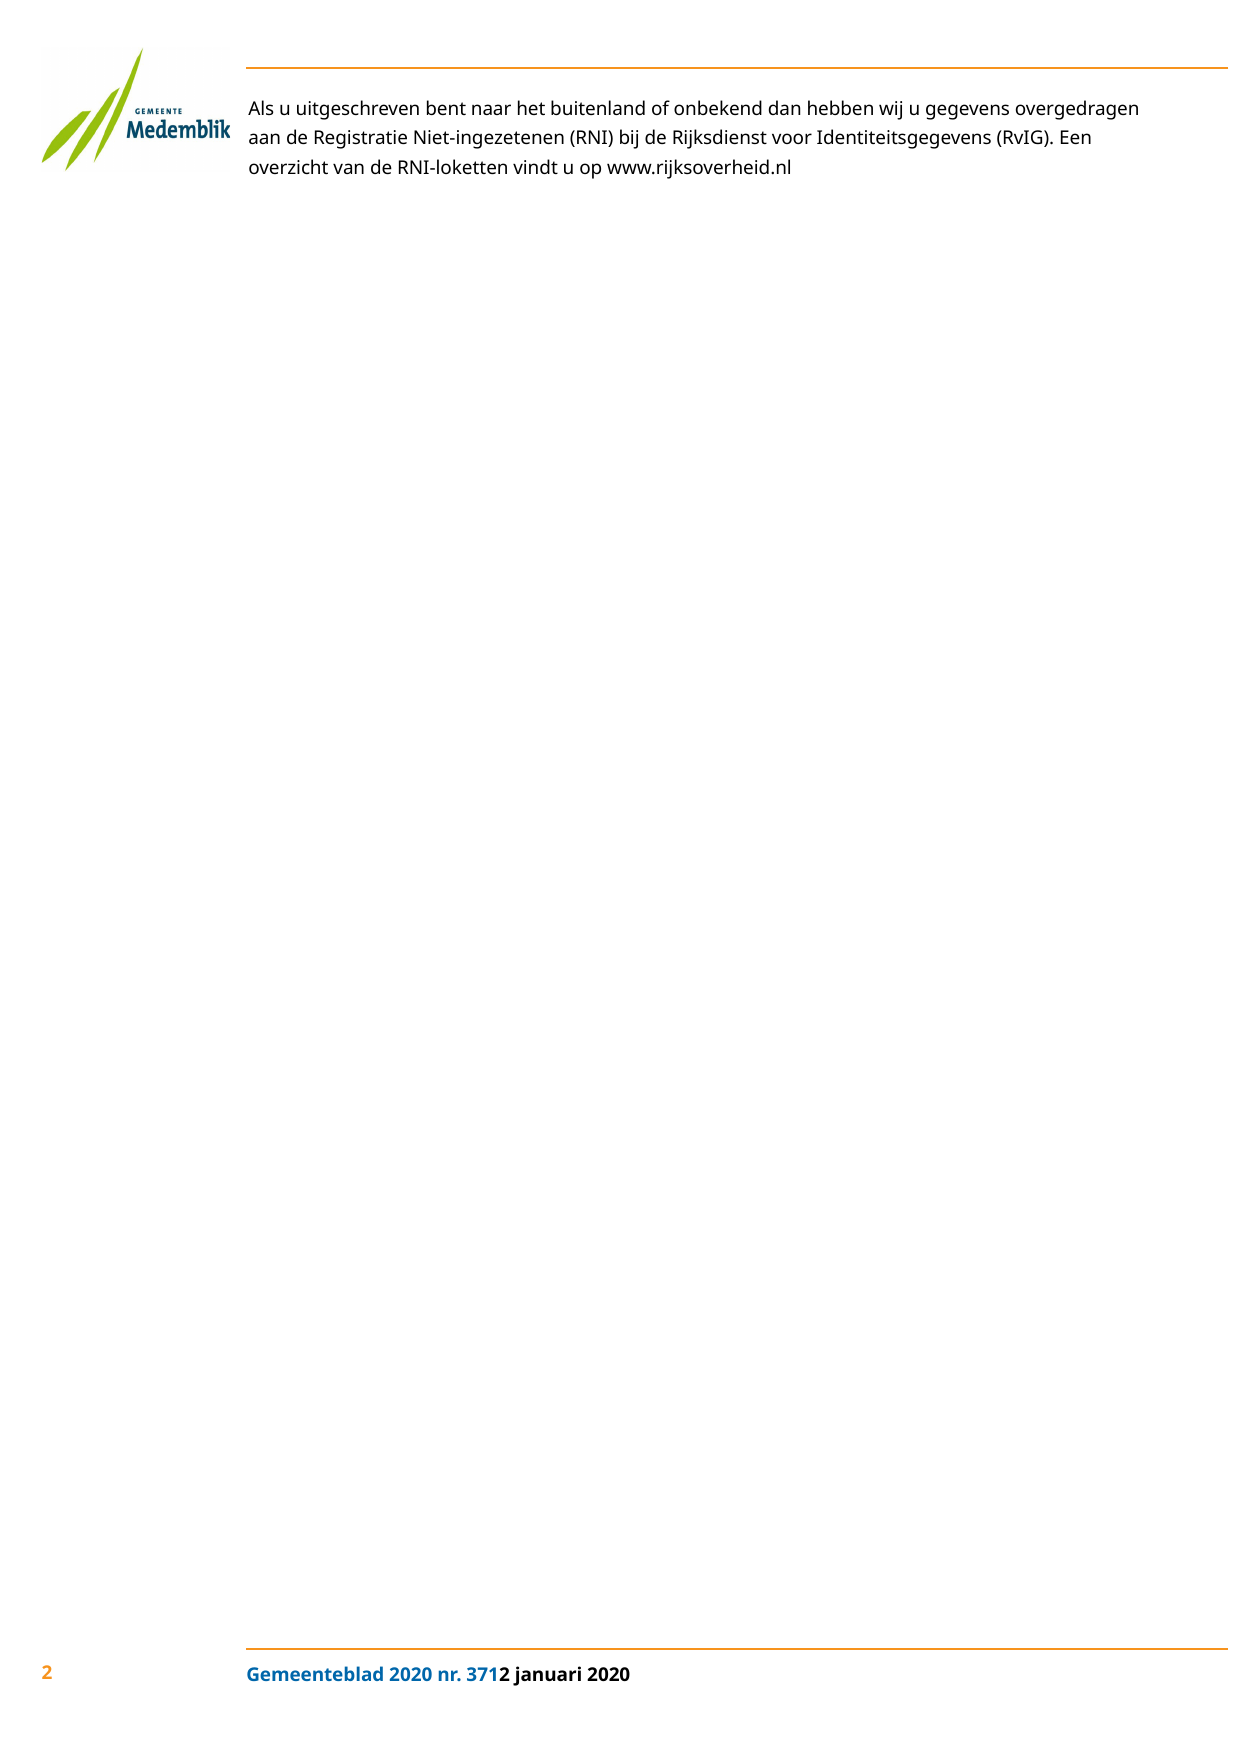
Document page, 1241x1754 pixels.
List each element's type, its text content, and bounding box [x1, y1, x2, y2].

text Als u uitgeschreven bent naar het buitenland of onbekend dan hebben wij u gegevens overgedragen aan de Registratie Niet-ingezetenen (RNI) bij de Rijksdienst voor Identiteitsgegevens (RvIG). Een overzicht van de RNI-loketten vindt u op www.rijksoverheid.nl [248, 95, 1152, 180]
picture [41, 47, 231, 172]
